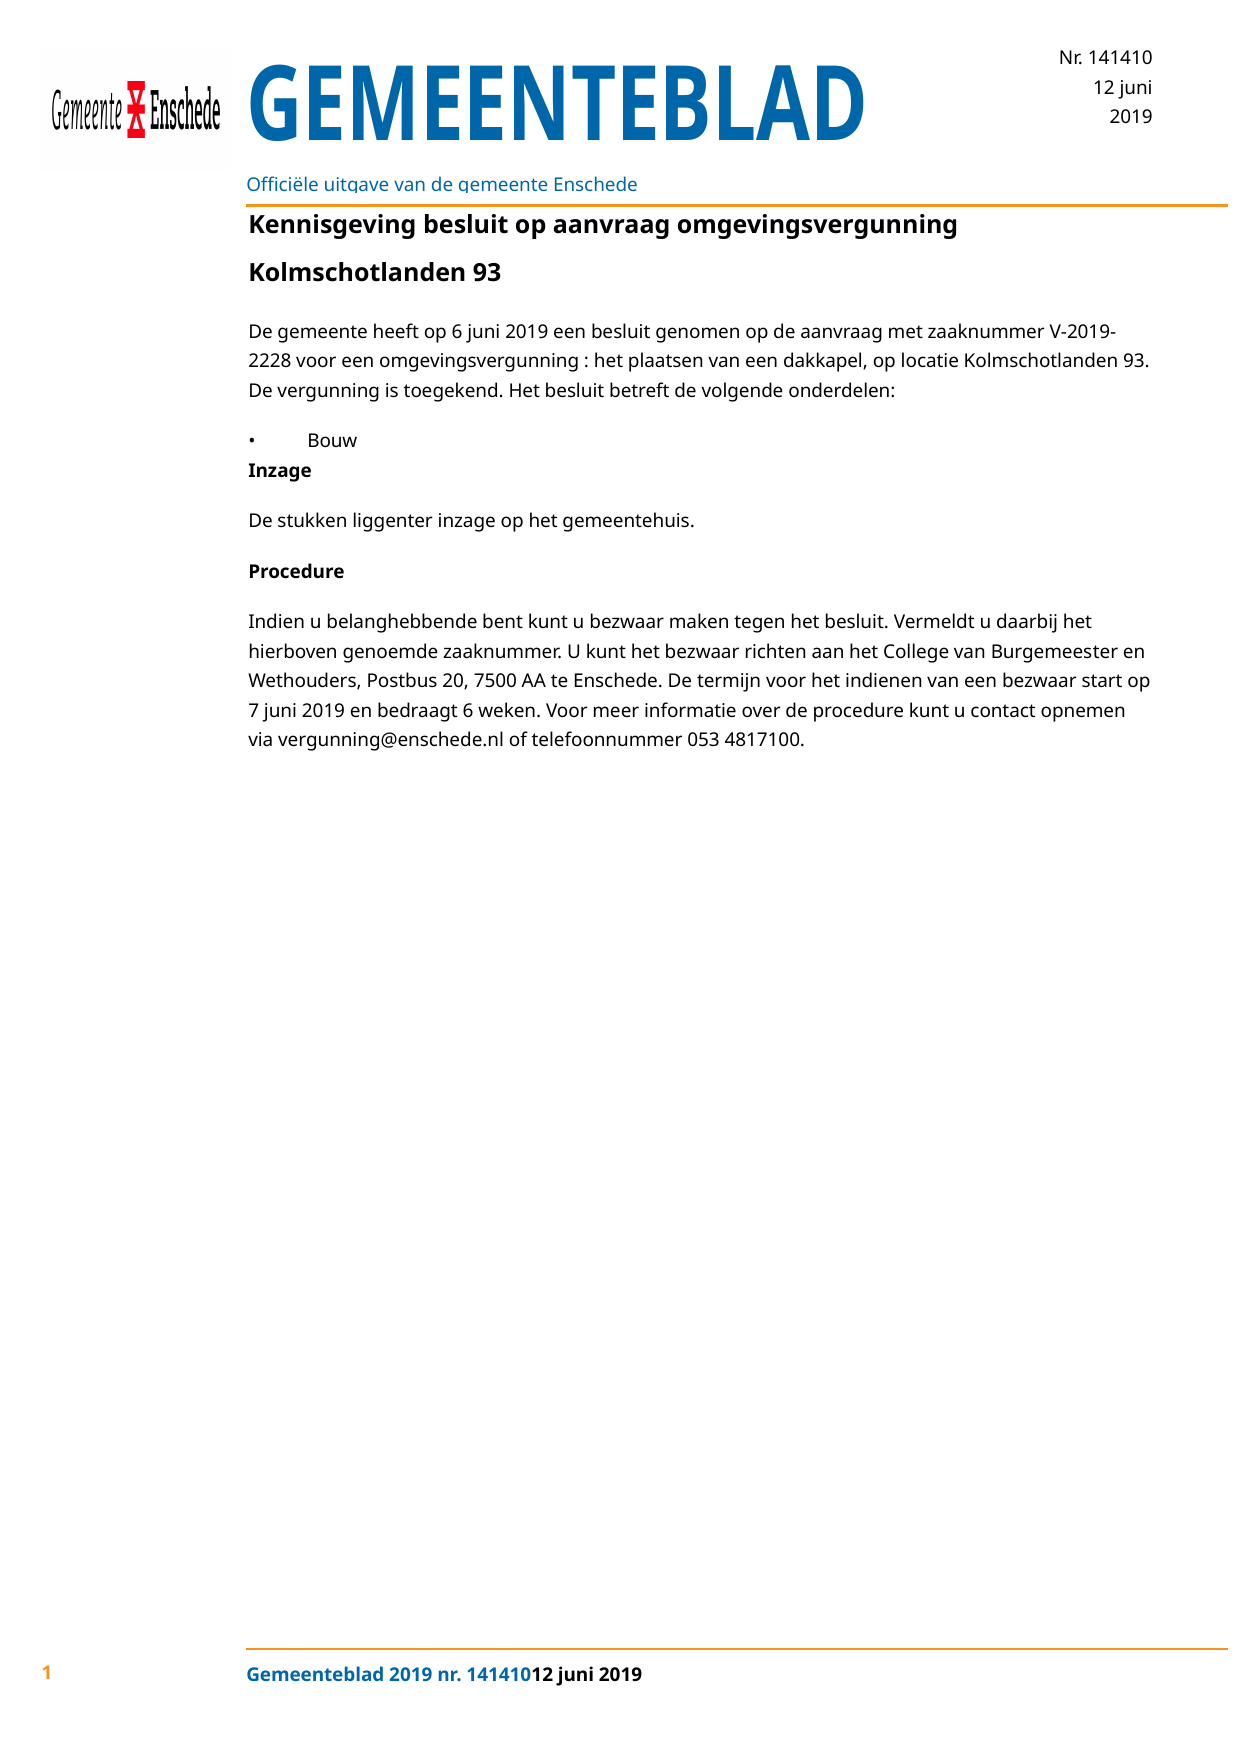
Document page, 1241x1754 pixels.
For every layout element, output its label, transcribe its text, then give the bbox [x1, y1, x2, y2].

list Bouw [248, 427, 1152, 453]
text Inzage [248, 457, 1152, 483]
text Kennisgeving besluit op aanvraag omgevingsvergunning Kolmschotlanden 93 [248, 207, 1152, 288]
text De gemeente heeft op 6 juni 2019 een besluit genomen op de aanvraag met zaaknummer V-2019-2228 voor een omgevingsvergunning : het plaatsen van een dakkapel, op locatie Kolmschotlanden 93. De vergunning is toegekend. Het besluit betreft de volgende onderdelen: [248, 318, 1152, 403]
text Indien u belanghebbende bent kunt u bezwaar maken tegen het besluit. Vermeldt u daarbij het hierboven genoemde zaaknummer. U kunt het bezwaar richten aan het College van Burgemees­ter en Wethouders, Postbus 20, 7500 AA te Enschede. De termijn voor het indienen van een bezwaar start op 7 juni 2019 en bedraagt 6 weken. Voor meer informatie over de procedure kunt u contact opnemen via vergunning@enschede.nl of telefoonnummer 053 4817100. [248, 608, 1152, 752]
text Procedure [248, 558, 1152, 584]
picture [41, 47, 231, 172]
text De stukken liggenter inzage op het gemeentehuis. [248, 507, 1152, 533]
